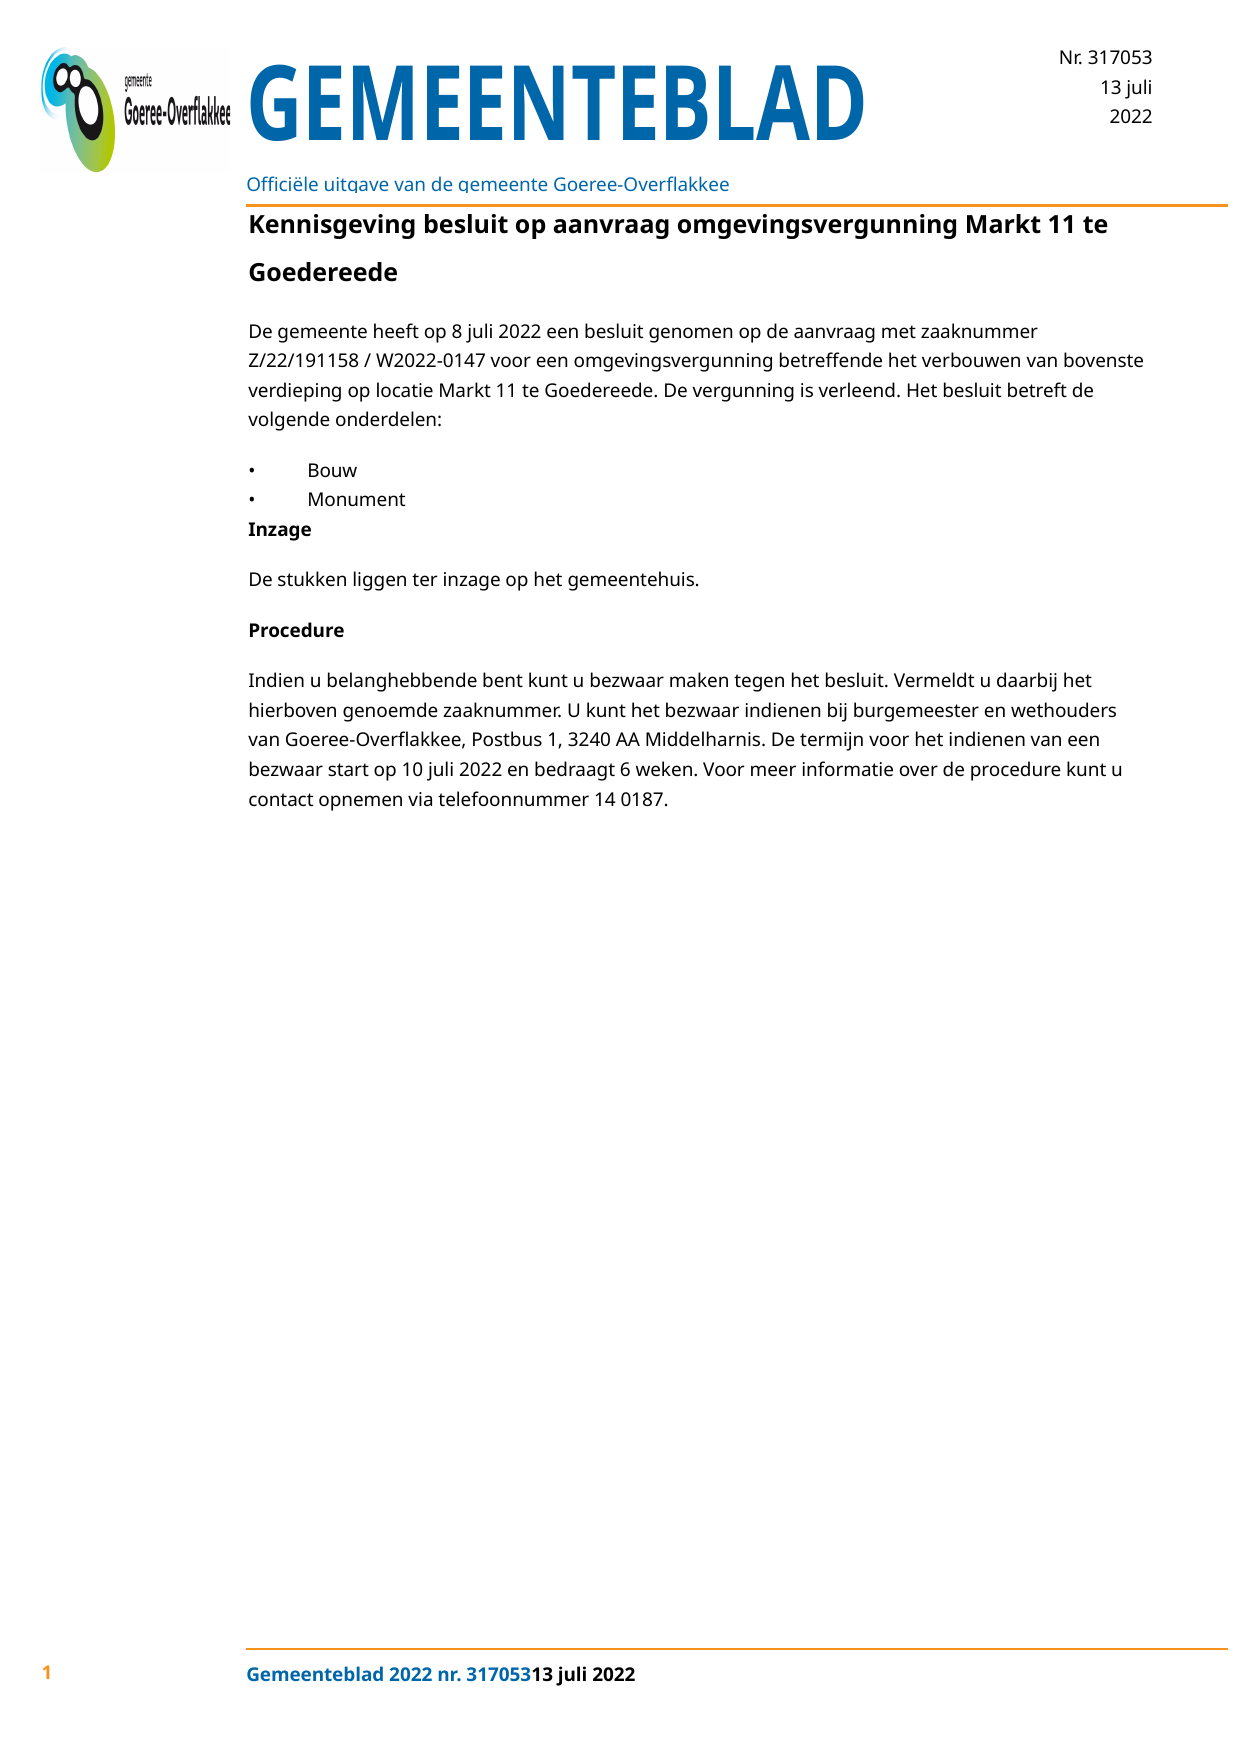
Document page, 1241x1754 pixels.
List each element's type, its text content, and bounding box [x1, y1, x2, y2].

list Bouw [248, 457, 1152, 483]
text Indien u belanghebbende bent kunt u bezwaar maken tegen het besluit. Vermeldt u daarbij het hierboven genoemde zaaknummer. U kunt het bezwaar indienen bij burgemeester en wethouders van Goeree-Overflakkee, Postbus 1, 3240 AA Middelharnis. De termijn voor het indienen van een bezwaar start op 10 juli 2022 en bedraagt 6 weken. Voor meer informatie over de procedure kunt u contact opnemen via telefoonnummer 14 0187. [248, 667, 1152, 812]
list Monument [248, 487, 1152, 512]
text Procedure [248, 617, 1152, 643]
text Inzage [248, 516, 1152, 542]
text Kennisgeving besluit op aanvraag omgevingsvergunning Markt 11 te Goedereede [248, 207, 1152, 288]
picture [41, 47, 231, 172]
text De stukken liggen ter inzage op het gemeentehuis. [248, 567, 1152, 592]
text De gemeente heeft op 8 juli 2022 een besluit genomen op de aanvraag met zaaknummer Z/22/191158 / W2022-0147 voor een omgevingsvergunning betreffende het verbouwen van bovenste verdieping op locatie Markt 11 te Goedereede. De vergunning is verleend. Het besluit betreft de volgende onderdelen: [248, 318, 1152, 432]
